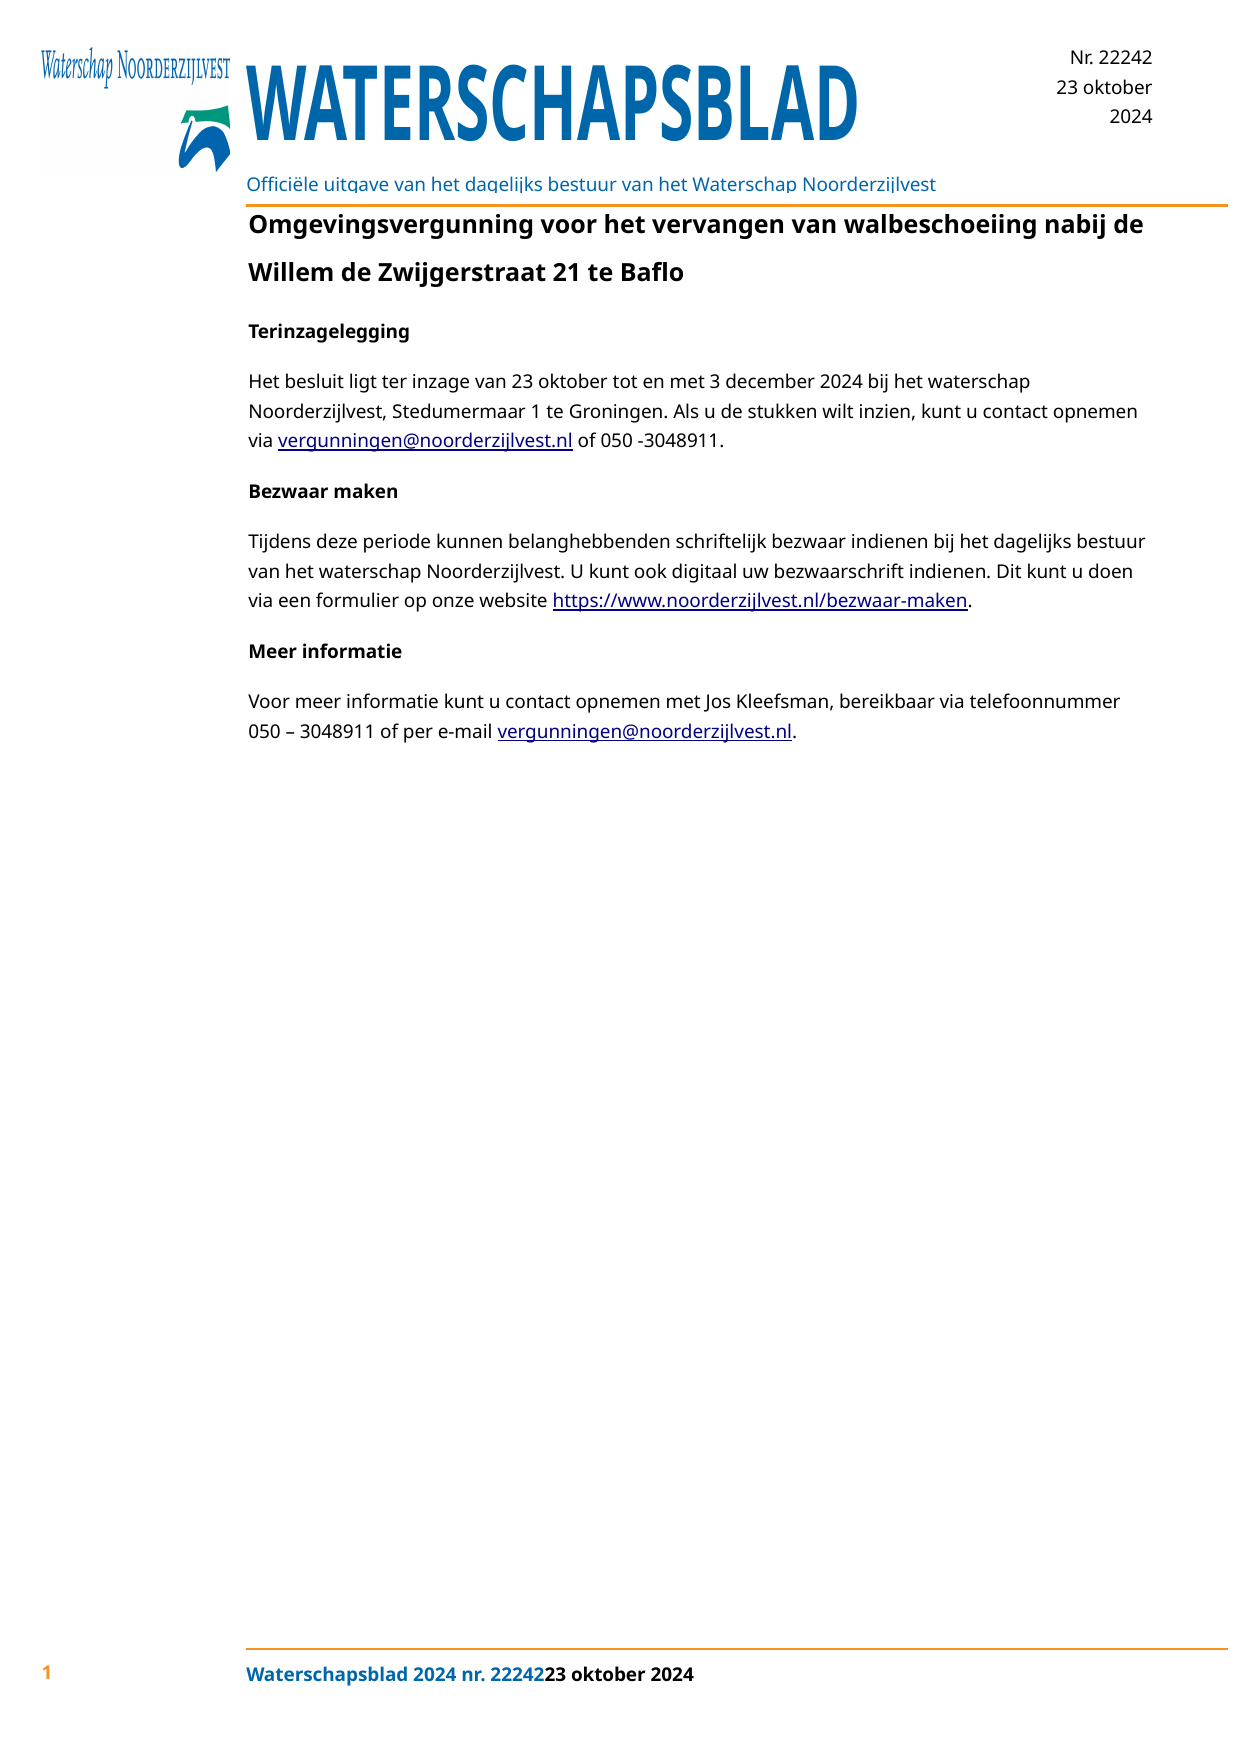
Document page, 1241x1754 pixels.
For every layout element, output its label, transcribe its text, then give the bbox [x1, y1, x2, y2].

text Het besluit ligt ter inzage van 23 oktober tot en met 3 december 2024 bij het waterschap Noorderzijlvest, Stedumermaar 1 te Groningen. Als u de stukken wilt inzien, kunt u contact opnemen via vergunningen@noorderzijlvest.nl of 050 -3048911. [248, 368, 1152, 453]
text Tijdens deze periode kunnen belanghebbenden schriftelijk bezwaar indienen bij het dagelijks bestuur van het waterschap Noorderzijlvest. U kunt ook digitaal uw bezwaarschrift indienen. Dit kunt u doen via een formulier op onze website https://www.noorderzijlvest.nl/bezwaar-maken. [248, 528, 1152, 613]
text Terinzagelegging [248, 318, 1152, 344]
text Meer informatie [248, 638, 1152, 664]
text Voor meer informatie kunt u contact opnemen met Jos Kleefsman, bereikbaar via telefoonnummer 050 – 3048911 of per e-mail vergunningen@noorderzijlvest.nl. [248, 688, 1152, 744]
picture [41, 47, 231, 172]
text Omgevingsvergunning voor het vervangen van walbeschoeiing nabij de Willem de Zwijgerstraat 21 te Baflo [248, 207, 1152, 288]
text Bezwaar maken [248, 478, 1152, 504]
